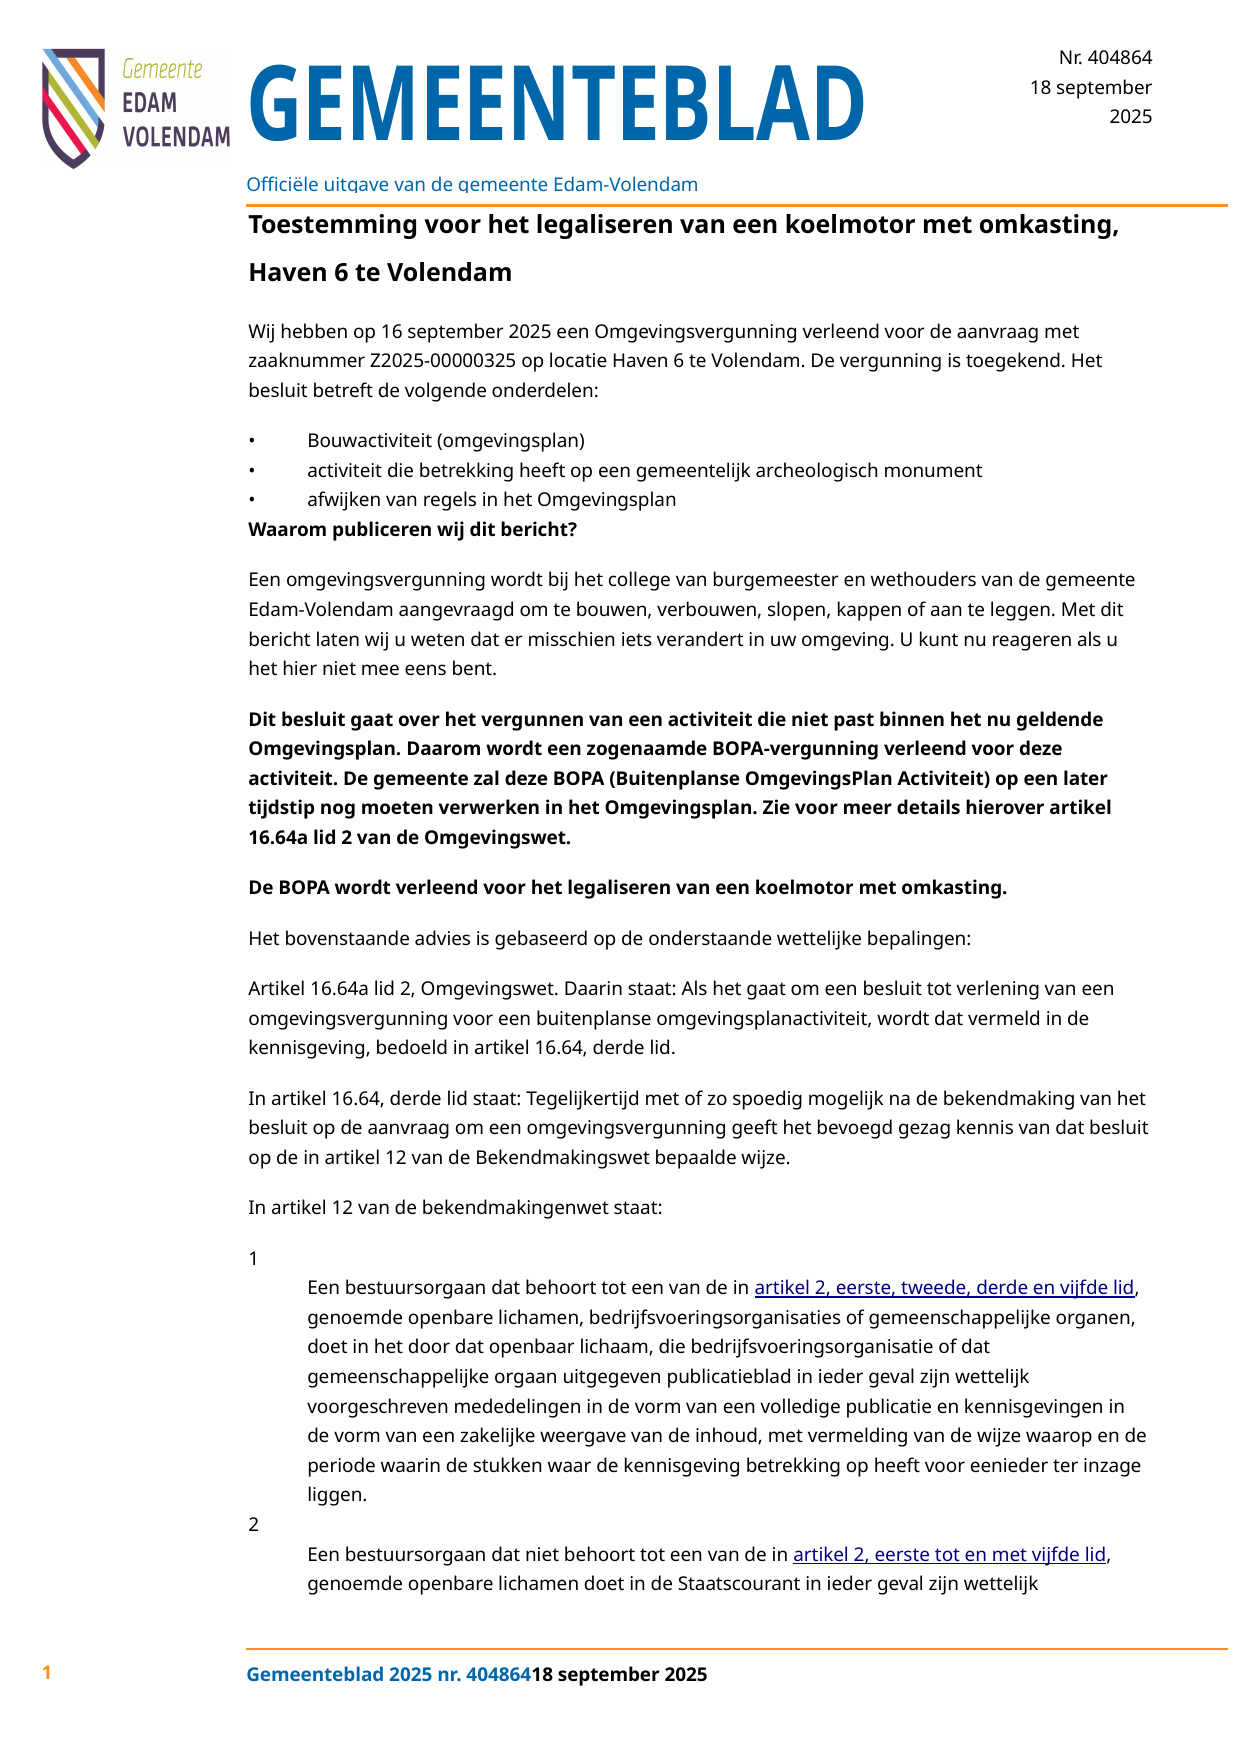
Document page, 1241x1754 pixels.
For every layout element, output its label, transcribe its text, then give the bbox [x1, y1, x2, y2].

text Artikel 16.64a lid 2, Omgevingswet. Daarin staat: Als het gaat om een besluit tot verlening van een omgevingsvergunning voor een buitenplanse omgevingsplanactiviteit, wordt dat vermeld in de kennisgeving, bedoeld in artikel 16.64, derde lid. [248, 975, 1152, 1060]
text In artikel 12 van de bekendmakingenwet staat: [248, 1194, 1152, 1220]
text Dit besluit gaat over het vergunnen van een activiteit die niet past binnen het nu geldende Omgevingsplan. Daarom wordt een zogenaamde BOPA-vergunning verleend voor deze activiteit. De gemeente zal deze BOPA (Buitenplanse OmgevingsPlan Activiteit) op een later tijdstip nog moeten verwerken in het Omgevingsplan. Zie voor meer details hierover artikel 16.64a lid 2 van de Omgevingswet. [248, 706, 1152, 850]
list afwijken van regels in het Omgevingsplan [248, 487, 1152, 512]
text Waarom publiceren wij dit bericht? [248, 516, 1152, 542]
text Het bovenstaande advies is gebaseerd op de onderstaande wettelijke bepalingen: [248, 925, 1152, 951]
text Een omgevingsvergunning wordt bij het college van burgemeester en wethouders van de gemeente Edam-Volendam aangevraagd om te bouwen, verbouwen, slopen, kappen of aan te leggen. Met dit bericht laten wij u weten dat er misschien iets verandert in uw omgeving. U kunt nu reageren als u het hier niet mee eens bent. [248, 567, 1152, 681]
text De BOPA wordt verleend voor het legaliseren van een koelmotor met omkasting. [248, 874, 1152, 900]
picture [41, 47, 231, 172]
text Wij hebben op 16 september 2025 een Omgevingsvergunning verleend voor de aanvraag met zaaknummer Z2025-00000325 op locatie Haven 6 te Volendam. De vergunning is toegekend. Het besluit betreft de volgende onderdelen: [248, 318, 1152, 403]
text In artikel 16.64, derde lid staat: Tegelijkertijd met of zo spoedig mogelijk na de bekendmaking van het besluit op de aanvraag om een omgevingsvergunning geeft het bevoegd gezag kennis van dat besluit op de in artikel 12 van de Bekendmakingswet bepaalde wijze. [248, 1085, 1152, 1170]
list Een bestuursorgaan dat behoort tot een van de in artikel 2, eerste, tweede, derde en vijfde lid, genoemde openbare lichamen, bedrijfsvoeringsorganisaties of gemeenschappelijke organen, doet in het door dat openbaar lichaam, die bedrijfsvoeringsorganisatie of dat gemeenschappelijke orgaan uitgegeven publicatieblad in ieder geval zijn wettelijk voorgeschreven mededelingen in de vorm van een volledige publicatie en kennisgevingen in de vorm van een zakelijke weergave van de inhoud, met vermelding van de wijze waarop en de periode waarin de stukken waar de kennisgeving betrekking op heeft voor eenieder ter inzage liggen. [248, 1274, 1152, 1507]
list Een bestuursorgaan dat niet behoort tot een van de in artikel 2, eerste tot en met vijfde lid, genoemde openbare lichamen doet in de Staatscourant in ieder geval zijn wettelijk [248, 1541, 1152, 1596]
text Toestemming voor het legaliseren van een koelmotor met omkasting, Haven 6 te Volendam [248, 207, 1152, 288]
list Bouwactiviteit (omgevingsplan) [248, 427, 1152, 453]
list activiteit die betrekking heeft op een gemeentelijk archeologisch monument [248, 457, 1152, 483]
